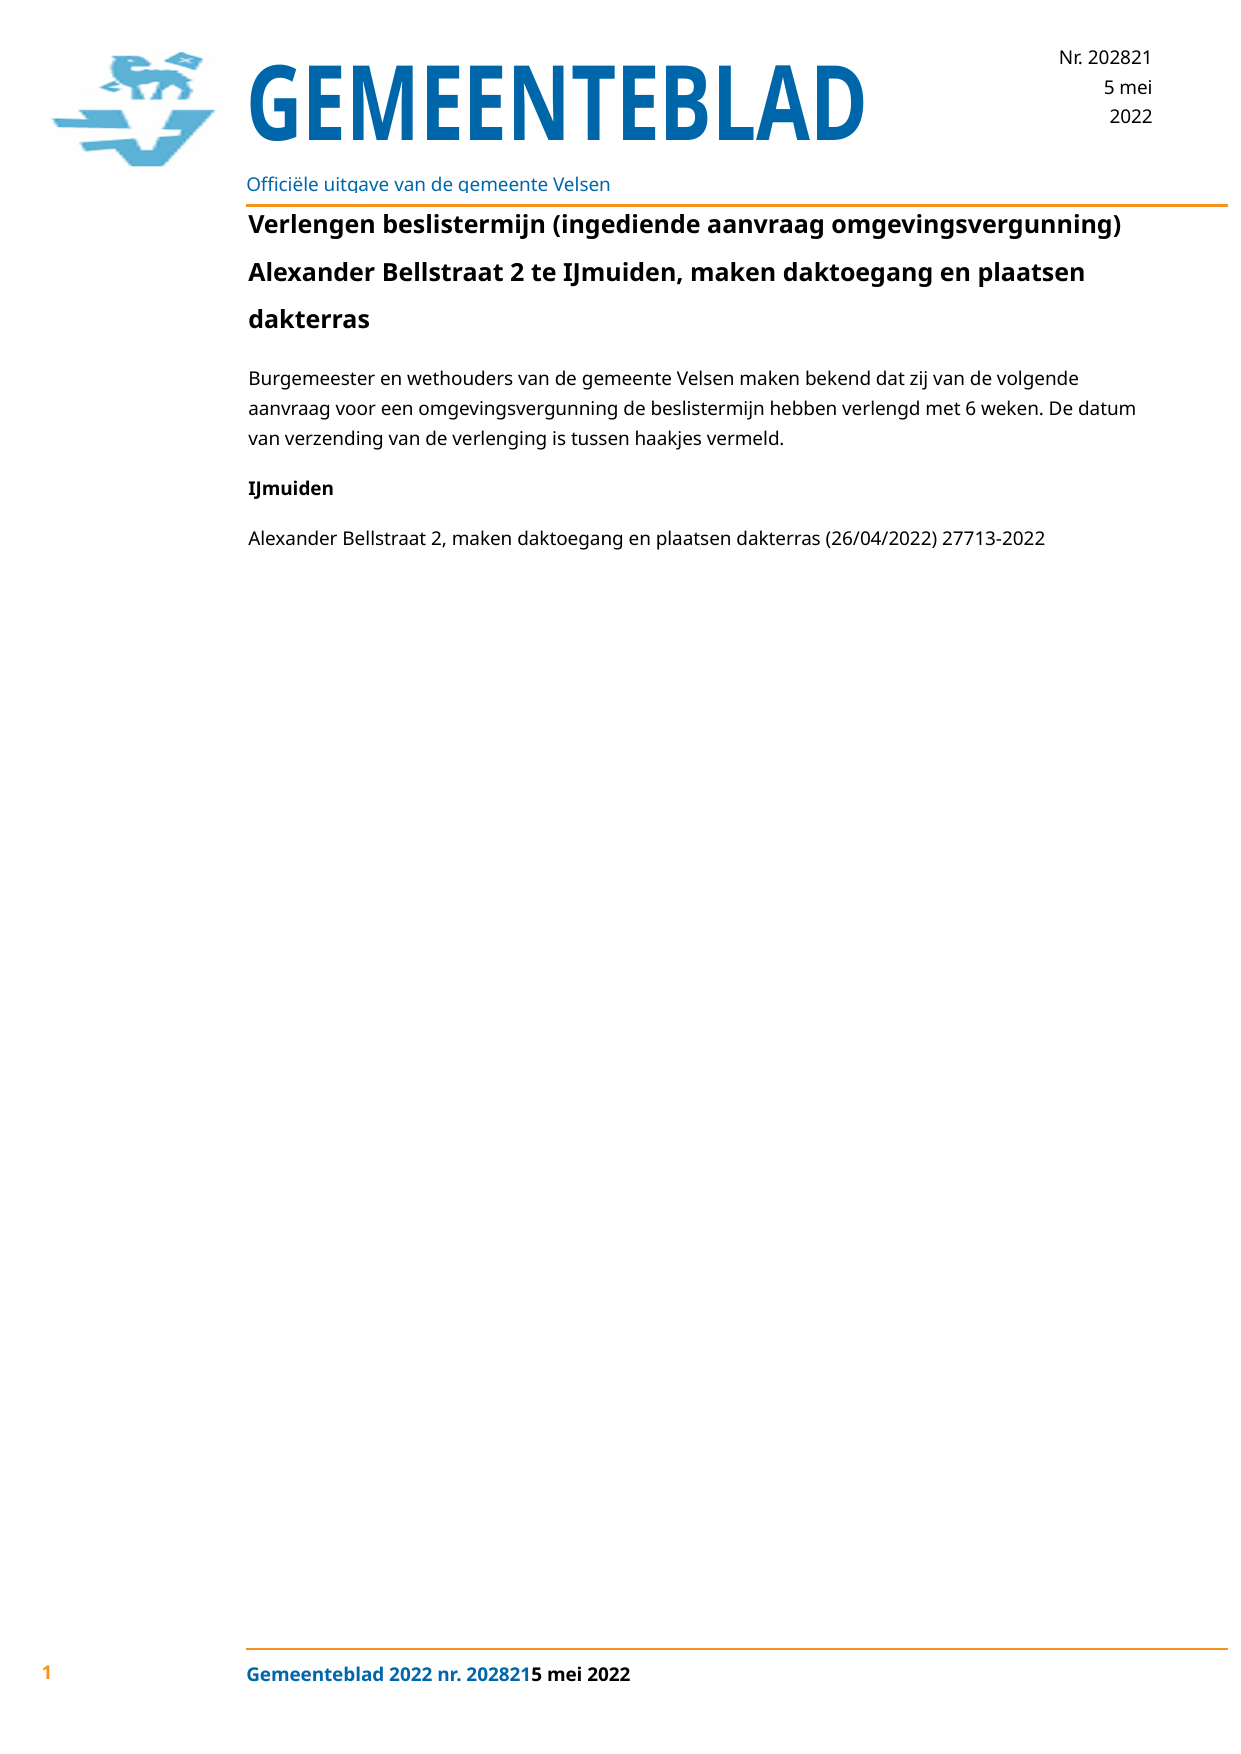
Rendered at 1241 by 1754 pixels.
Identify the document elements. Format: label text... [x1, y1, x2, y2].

text Burgemeester en wethouders van de gemeente Velsen maken bekend dat zij van de volgende aanvraag voor een omgevingsvergunning de beslistermijn hebben verlengd met 6 weken. De datum van verzending van de verlenging is tussen haakjes vermeld. [248, 366, 1152, 450]
picture [41, 47, 231, 172]
text IJmuiden [248, 475, 1152, 501]
text Alexander Bellstraat 2, maken daktoegang en plaatsen dakterras (26/04/2022) 27713-2022 [248, 526, 1152, 551]
text Verlengen beslistermijn (ingediende aanvraag omgevingsvergunning) Alexander Bellstraat 2 te IJmuiden, maken daktoegang en plaatsen dakterras [248, 207, 1152, 336]
